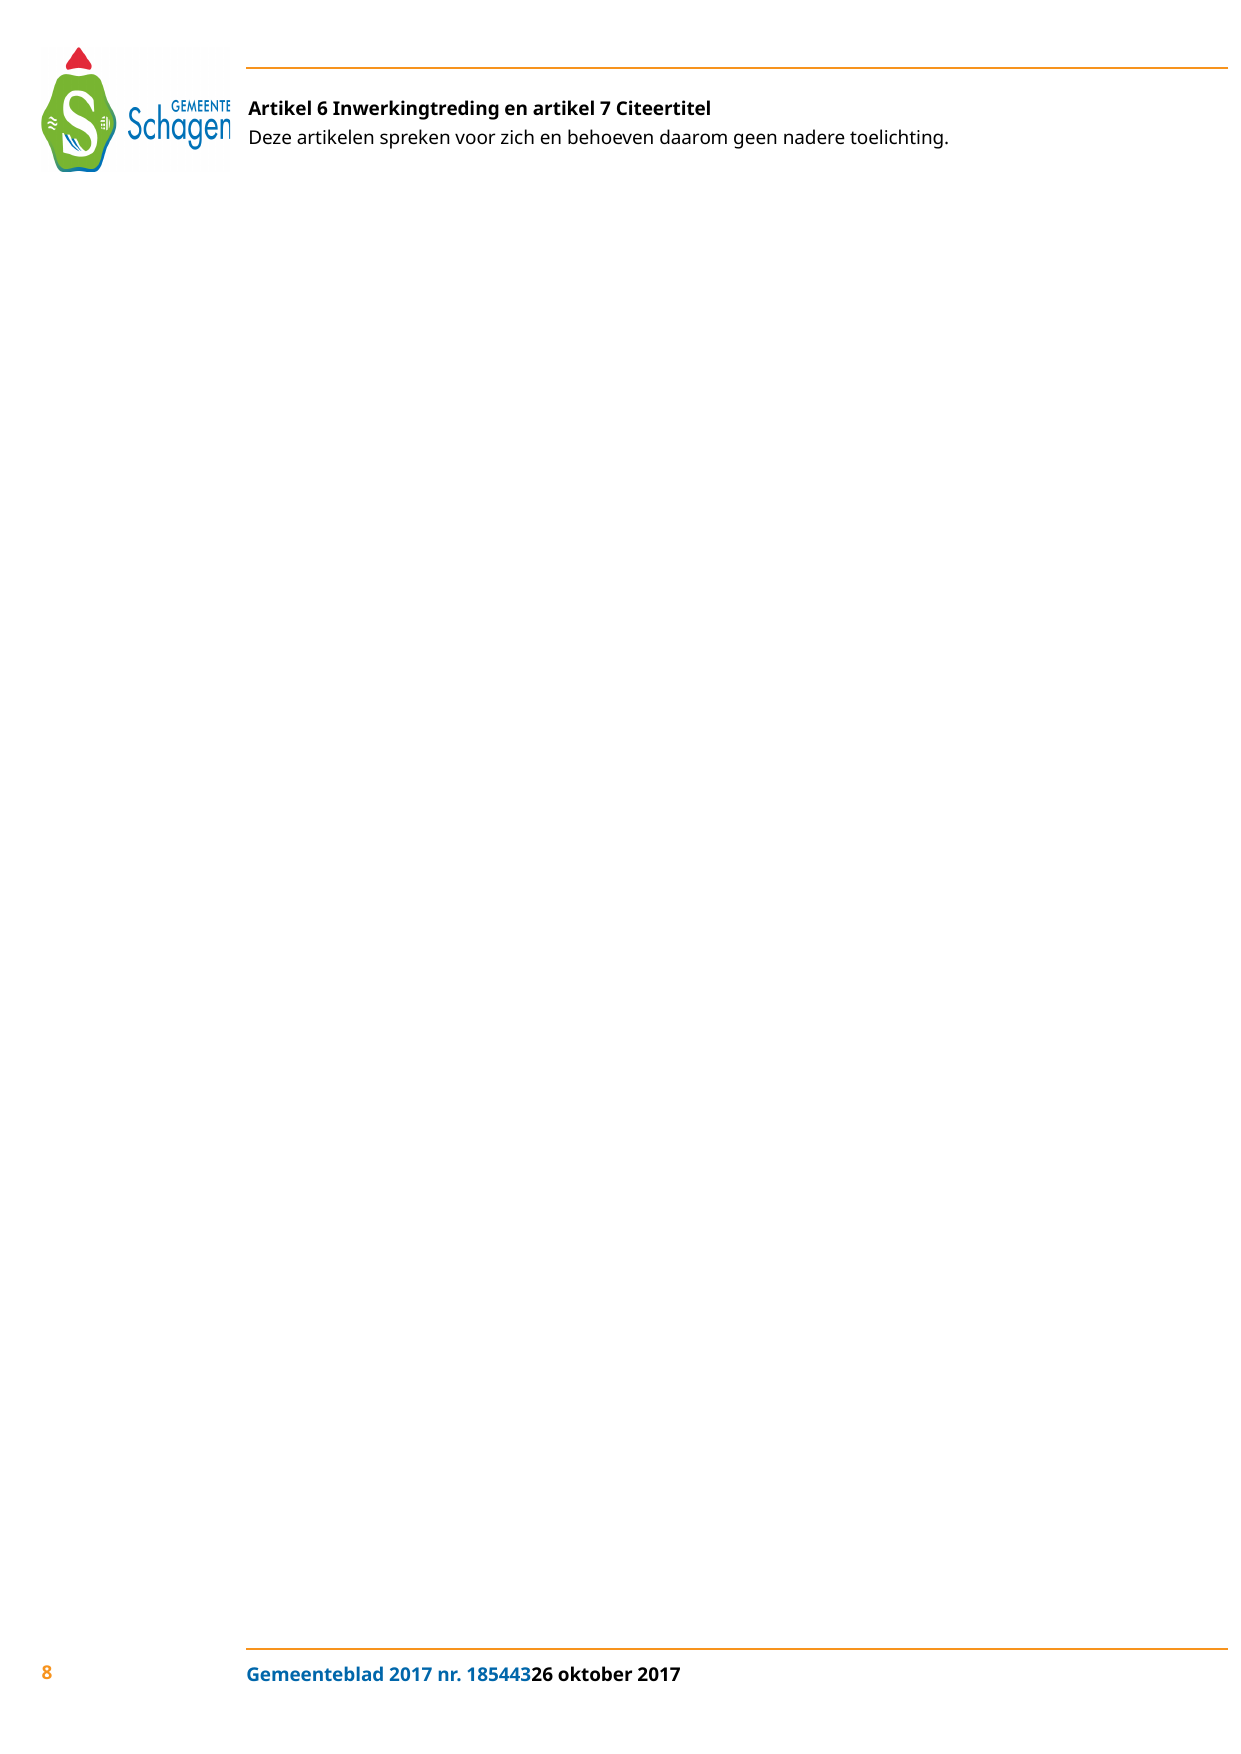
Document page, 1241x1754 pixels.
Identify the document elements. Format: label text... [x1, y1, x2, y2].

text Artikel 6 Inwerkingtreding en artikel 7 Citeertitel [248, 95, 1152, 121]
picture [41, 47, 231, 172]
text Deze artikelen spreken voor zich en behoeven daarom geen nadere toelichting. [248, 124, 1152, 150]
